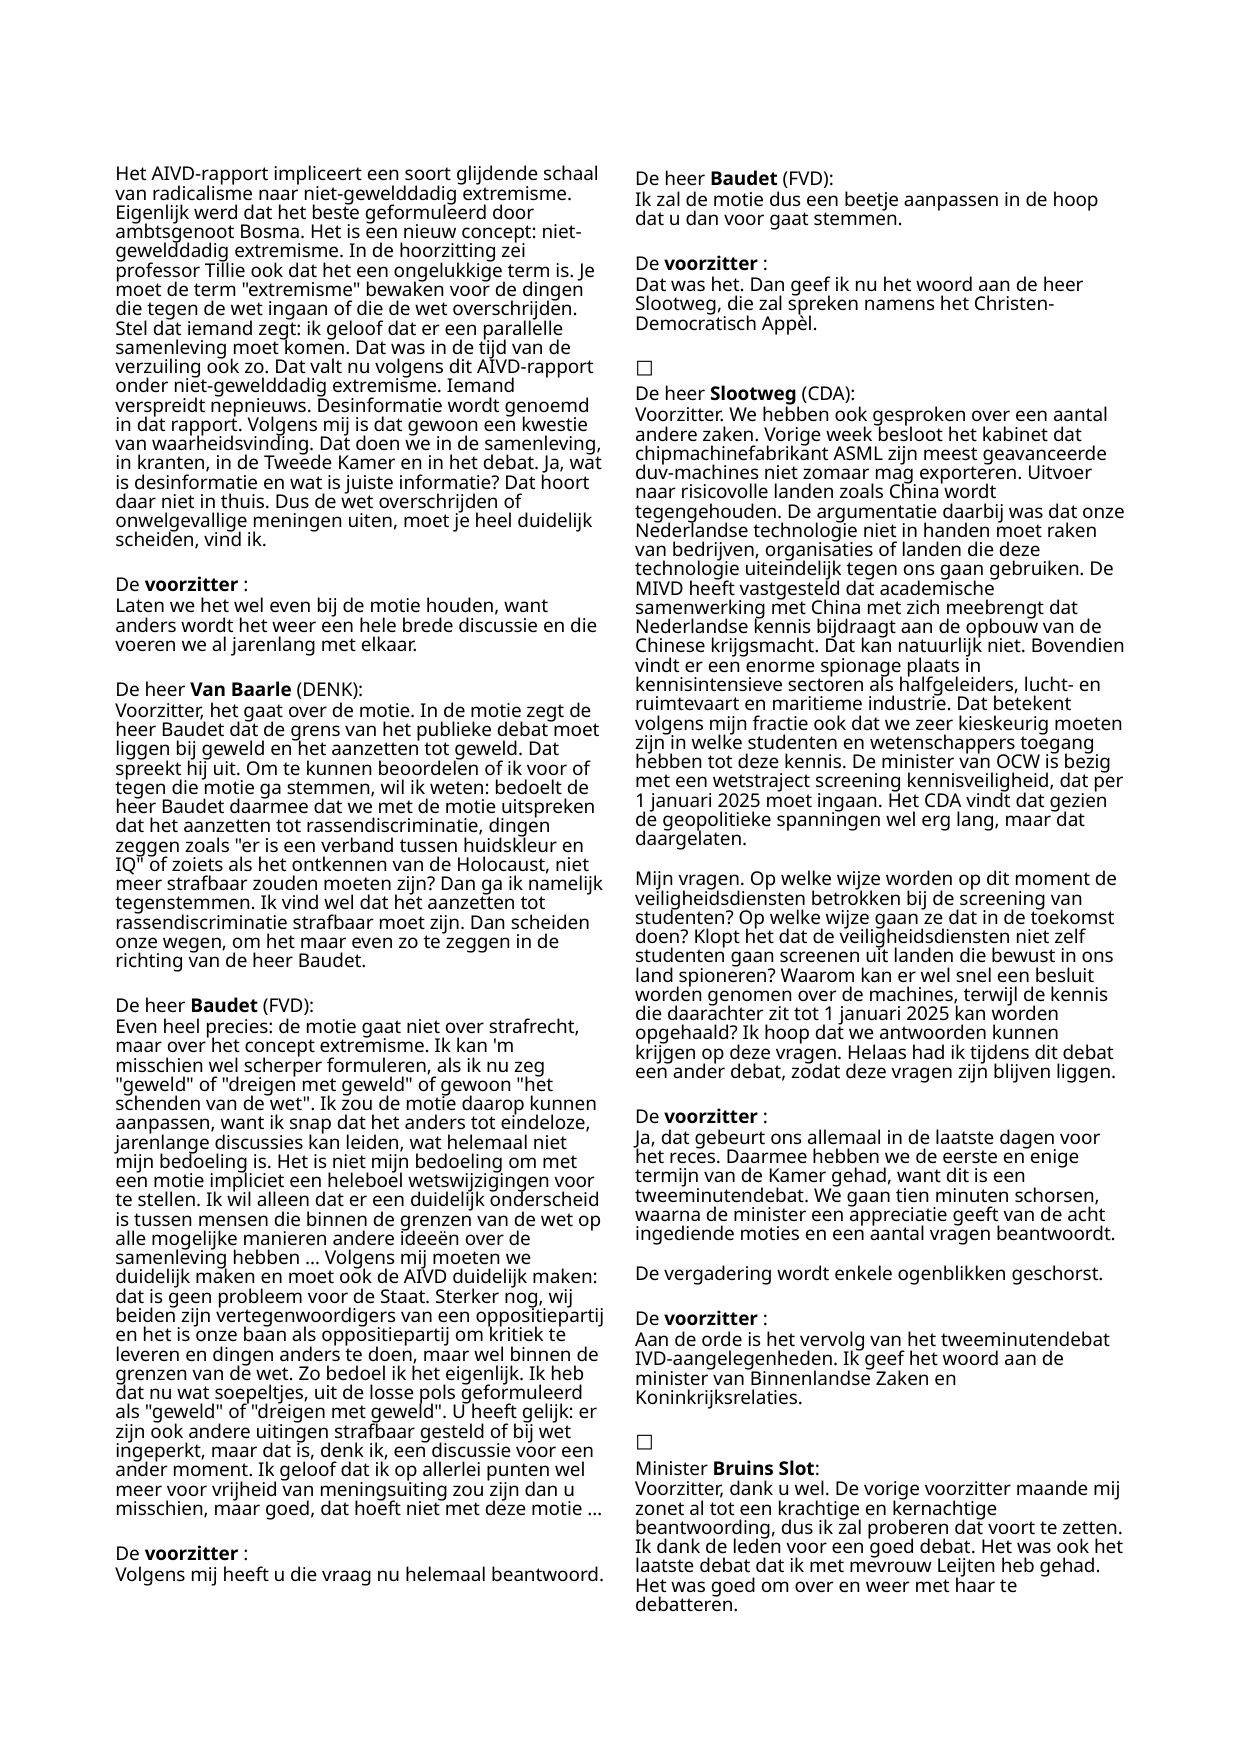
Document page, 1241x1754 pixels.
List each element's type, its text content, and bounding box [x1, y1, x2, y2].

text Ja, dat gebeurt ons allemaal in de laatste dagen voor het reces. Daarmee hebben we de eerste en enige termijn van de Kamer gehad, want dit is een tweeminutendebat. We gaan tien minuten schorsen, waarna de minister een appreciatie geeft van de acht ingediende moties en een aantal vragen beantwoordt. [635, 1129, 1125, 1244]
text De voorzitter : [635, 250, 1125, 276]
text Voorzitter, dank u wel. De vorige voorzitter maande mij zonet al tot een krachtige en kernachtige beantwoording, dus ik zal proberen dat voort te zetten. Ik dank de leden voor een goed debat. Het was ook het laatste debat dat ik met mevrouw Leijten heb gehad. Het was goed om over en weer met haar te debatteren. [635, 1480, 1125, 1615]
text ⬜ [635, 1429, 1125, 1455]
text De heer Slootweg (CDA): [635, 381, 1125, 406]
text Even heel precies: de motie gaat niet over strafrecht, maar over het concept extremisme. Ik kan 'm misschien wel scherper formuleren, als ik nu zeg "geweld" of "dreigen met geweld" of gewoon "het schenden van de wet". Ik zou de motie daarop kunnen aanpassen, want ik snap dat het anders tot eindeloze, jarenlange discussies kan leiden, wat helemaal niet mijn bedoeling is. Het is niet mijn bedoeling om met een motie impliciet een heleboel wetswijzigingen voor te stellen. Ik wil alleen dat er een duidelijk onderscheid is tussen mensen die binnen de grenzen van de wet op alle mogelijke manieren andere ideeën over de samenleving hebben … Volgens mij moeten we duidelijk maken en moet ook de AIVD duidelijk maken: dat is geen probleem voor de Staat. Sterker nog, wij beiden zijn vertegenwoordigers van een oppositiepartij en het is onze baan als oppositiepartij om kritiek te leveren en dingen anders te doen, maar wel binnen de grenzen van de wet. Zo bedoel ik het eigenlijk. Ik heb dat nu wat soepeltjes, uit de losse pols geformuleerd als "geweld" of "dreigen met geweld". U heeft gelijk: er zijn ook andere uitingen strafbaar gesteld of bij wet ingeperkt, maar dat is, denk ik, een discussie voor een ander moment. Ik geloof dat ik op allerlei punten wel meer voor vrijheid van meningsuiting zou zijn dan u misschien, maar goed, dat hoeft niet met deze motie … [115, 1018, 605, 1519]
text De vergadering wordt enkele ogenblikken geschorst. [635, 1265, 1125, 1284]
text Aan de orde is het vervolg van het tweeminutendebat IVD-aangelegenheden. Ik geef het woord aan de minister van Binnenlandse Zaken en Koninkrijksrelaties. [635, 1331, 1125, 1408]
text Het AIVD-rapport impliceert een soort glijdende schaal van radicalisme naar niet-gewelddadig extremisme. Eigenlijk werd dat het beste geformuleerd door ambtsgenoot Bosma. Het is een nieuw concept: niet-gewelddadig extremisme. In de hoorzitting zei professor Tillie ook dat het een ongelukkige term is. Je moet de term "extremisme" bewaken voor de dingen die tegen de wet ingaan of die de wet overschrijden. Stel dat iemand zegt: ik geloof dat er een parallelle samenleving moet komen. Dat was in de tijd van de verzuiling ook zo. Dat valt nu volgens dit AIVD-rapport onder niet-gewelddadig extremisme. Iemand verspreidt nepnieuws. Desinformatie wordt genoemd in dat rapport. Volgens mij is dat gewoon een kwestie van waarheidsvinding. Dat doen we in de samenleving, in kranten, in de Tweede Kamer en in het debat. Ja, wat is desinformatie en wat is juiste informatie? Dat hoort daar niet in thuis. Dus de wet overschrijden of onwelgevallige meningen uiten, moet je heel duidelijk scheiden, vind ik. [115, 165, 605, 551]
text ⬜ [635, 355, 1125, 381]
text De heer Van Baarle (DENK): [115, 676, 605, 702]
text De voorzitter : [115, 572, 605, 597]
text Minister Bruins Slot: [635, 1455, 1125, 1480]
text Volgens mij heeft u die vraag nu helemaal beantwoord. [115, 1566, 605, 1585]
text De voorzitter : [635, 1305, 1125, 1331]
text Voorzitter, het gaat over de motie. In de motie zegt de heer Baudet dat de grens van het publieke debat moet liggen bij geweld en het aanzetten tot geweld. Dat spreekt hij uit. Om te kunnen beoordelen of ik voor of tegen die motie ga stemmen, wil ik weten: bedoelt de heer Baudet daarmee dat we met de motie uitspreken dat het aanzetten tot rassendiscriminatie, dingen zeggen zoals "er is een verband tussen huidskleur en IQ" of zoiets als het ontkennen van de Holocaust, niet meer strafbaar zouden moeten zijn? Dan ga ik namelijk tegenstemmen. Ik vind wel dat het aanzetten tot rassendiscriminatie strafbaar moet zijn. Dan scheiden onze wegen, om het maar even zo te zeggen in de richting van de heer Baudet. [115, 702, 605, 971]
text Ik zal de motie dus een beetje aanpassen in de hoop dat u dan voor gaat stemmen. [635, 191, 1125, 229]
text De heer Baudet (FVD): [115, 992, 605, 1018]
text Mijn vragen. Op welke wijze worden op dit moment de veiligheidsdiensten betrokken bij de screening van studenten? Op welke wijze gaan ze dat in de toekomst doen? Klopt het dat de veiligheidsdiensten niet zelf studenten gaan screenen uit landen die bewust in ons land spioneren? Waarom kan er wel snel een besluit worden genomen over de machines, terwijl de kennis die daarachter zit tot 1 januari 2025 kan worden opgehaald? Ik hoop dat we antwoorden kunnen krijgen op deze vragen. Helaas had ik tijdens dit debat een ander debat, zodat deze vragen zijn blijven liggen. [635, 870, 1125, 1082]
text Dat was het. Dan geef ik nu het woord aan de heer Slootweg, die zal spreken namens het Christen-Democratisch Appèl. [635, 276, 1125, 334]
text Laten we het wel even bij de motie houden, want anders wordt het weer een hele brede discussie en die voeren we al jarenlang met elkaar. [115, 597, 605, 655]
text De voorzitter : [115, 1540, 605, 1566]
text De voorzitter : [635, 1103, 1125, 1129]
text De heer Baudet (FVD): [635, 165, 1125, 191]
text Voorzitter. We hebben ook gesproken over een aantal andere zaken. Vorige week besloot het kabinet dat chipmachinefabrikant ASML zijn meest geavanceerde duv-machines niet zomaar mag exporteren. Uitvoer naar risicovolle landen zoals China wordt tegengehouden. De argumentatie daarbij was dat onze Nederlandse technologie niet in handen moet raken van bedrijven, organisaties of landen die deze technologie uiteindelijk tegen ons gaan gebruiken. De MIVD heeft vastgesteld dat academische samenwerking met China met zich meebrengt dat Nederlandse kennis bijdraagt aan de opbouw van de Chinese krijgsmacht. Dat kan natuurlijk niet. Bovendien vindt er een enorme spionage plaats in kennisintensieve sectoren als halfgeleiders, lucht- en ruimtevaart en maritieme industrie. Dat betekent volgens mijn fractie ook dat we zeer kieskeurig moeten zijn in welke studenten en wetenschappers toegang hebben tot deze kennis. De minister van OCW is bezig met een wetstraject screening kennisveiligheid, dat per 1 januari 2025 moet ingaan. Het CDA vindt dat gezien de geopolitieke spanningen wel erg lang, maar dat daargelaten. [635, 406, 1125, 849]
